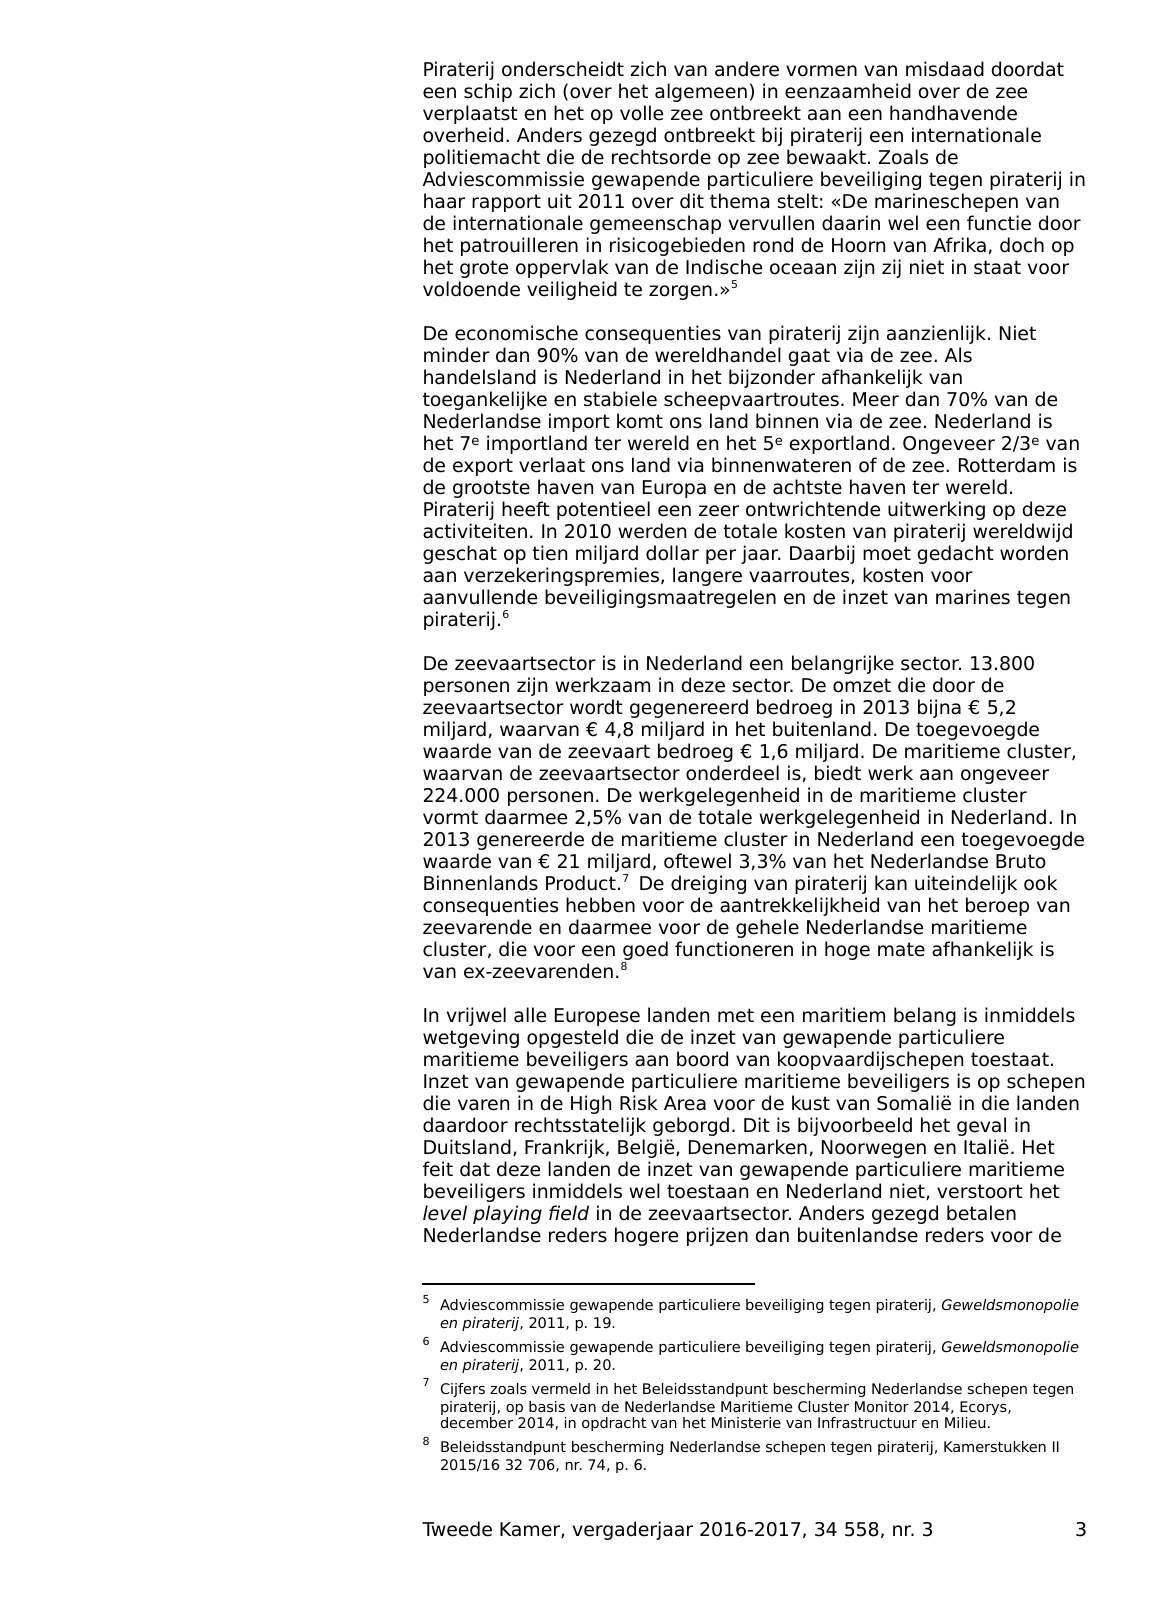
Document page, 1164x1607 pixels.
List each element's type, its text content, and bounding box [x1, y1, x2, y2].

text Cijfers zoals vermeld in het Beleidsstandpunt bescherming Nederlandse schepen tegen piraterij, op basis van de Nederlandse Maritieme Cluster Monitor 2014, Ecorys, december 2014, in opdracht van het Ministerie van Infrastructuur en Milieu. [422, 1377, 1087, 1432]
text In vrijwel alle Europese landen met een maritiem belang is inmiddels wetgeving opgesteld die de inzet van gewapende particuliere maritieme beveiligers aan boord van koopvaardijschepen toestaat. Inzet van gewapende particuliere maritieme beveiligers is op schepen die varen in de High Risk Area voor de kust van Somalië in die landen daardoor rechtsstatelijk geborgd. Dit is bijvoorbeeld het geval in Duitsland, Frankrijk, België, Denemarken, Noorwegen en Italië. Het feit dat deze landen de inzet van gewapende particuliere maritieme beveiligers inmiddels wel toestaan en Nederland niet, verstoort het level playing field in de zeevaartsector. Anders gezegd betalen Nederlandse reders hogere prijzen dan buitenlandse reders voor de [422, 1005, 1087, 1247]
text Piraterij onderscheidt zich van andere vormen van misdaad doordat een schip zich (over het algemeen) in eenzaamheid over de zee verplaatst en het op volle zee ontbreekt aan een handhavende overheid. Anders gezegd ontbreekt bij piraterij een internationale politiemacht die de rechtsorde op zee bewaakt. Zoals de Adviescommissie gewapende particuliere beveiliging tegen piraterij in haar rapport uit 2011 over dit thema stelt: «De marineschepen van de internationale gemeenschap vervullen daarin wel een functie door het patrouilleren in risicogebieden rond de Hoorn van Afrika, doch op het grote oppervlak van de Indische oceaan zijn zij niet in staat voor voldoende veiligheid te zorgen.» [422, 59, 1087, 301]
text Beleidsstandpunt bescherming Nederlandse schepen tegen piraterij, Kamerstukken II 2015/16 32 706, nr. 74, p. 6. [422, 1435, 1087, 1474]
text Adviescommissie gewapende particuliere beveiliging tegen piraterij, Geweldsmonopolie en piraterij, 2011, p. 20. [422, 1335, 1087, 1374]
text De economische consequenties van piraterij zijn aanzienlijk. Niet minder dan 90% van de wereldhandel gaat via de zee. Als handelsland is Nederland in het bijzonder afhankelijk van toegankelijke en stabiele scheepvaartroutes. Meer dan 70% van de Nederlandse import komt ons land binnen via de zee. Nederland is het 7e importland ter wereld en het 5e exportland. Ongeveer 2/3e van de export verlaat ons land via binnenwateren of de zee. Rotterdam is de grootste haven van Europa en de achtste haven ter wereld. Piraterij heeft potentieel een zeer ontwrichtende uitwerking op deze activiteiten. In 2010 werden de totale kosten van piraterij wereldwijd geschat op tien miljard dollar per jaar. Daarbij moet gedacht worden aan verzekeringspremies, langere vaarroutes, kosten voor aanvullende beveiligingsmaatregelen en de inzet van marines tegen piraterij. [422, 323, 1087, 631]
text Adviescommissie gewapende particuliere beveiliging tegen piraterij, Geweldsmonopolie en piraterij, 2011, p. 19. [422, 1293, 1087, 1332]
text De zeevaartsector is in Nederland een belangrijke sector. 13.800 personen zijn werkzaam in deze sector. De omzet die door de zeevaartsector wordt gegenereerd bedroeg in 2013 bijna € 5,2 miljard, waarvan € 4,8 miljard in het buitenland. De toegevoegde waarde van de zeevaart bedroeg € 1,6 miljard. De maritieme cluster, waarvan de zeevaartsector onderdeel is, biedt werk aan ongeveer 224.000 personen. De werkgelegenheid in de maritieme cluster vormt daarmee 2,5% van de totale werkgelegenheid in Nederland. In 2013 genereerde de maritieme cluster in Nederland een toegevoegde waarde van € 21 miljard, oftewel 3,3% van het Nederlandse Bruto Binnenlands Product. De dreiging van piraterij kan uiteindelijk ook consequenties hebben voor de aantrekkelijkheid van het beroep van zeevarende en daarmee voor de gehele Nederlandse maritieme cluster, die voor een goed functioneren in hoge mate afhankelijk is van ex-zeevarenden. [422, 653, 1087, 983]
